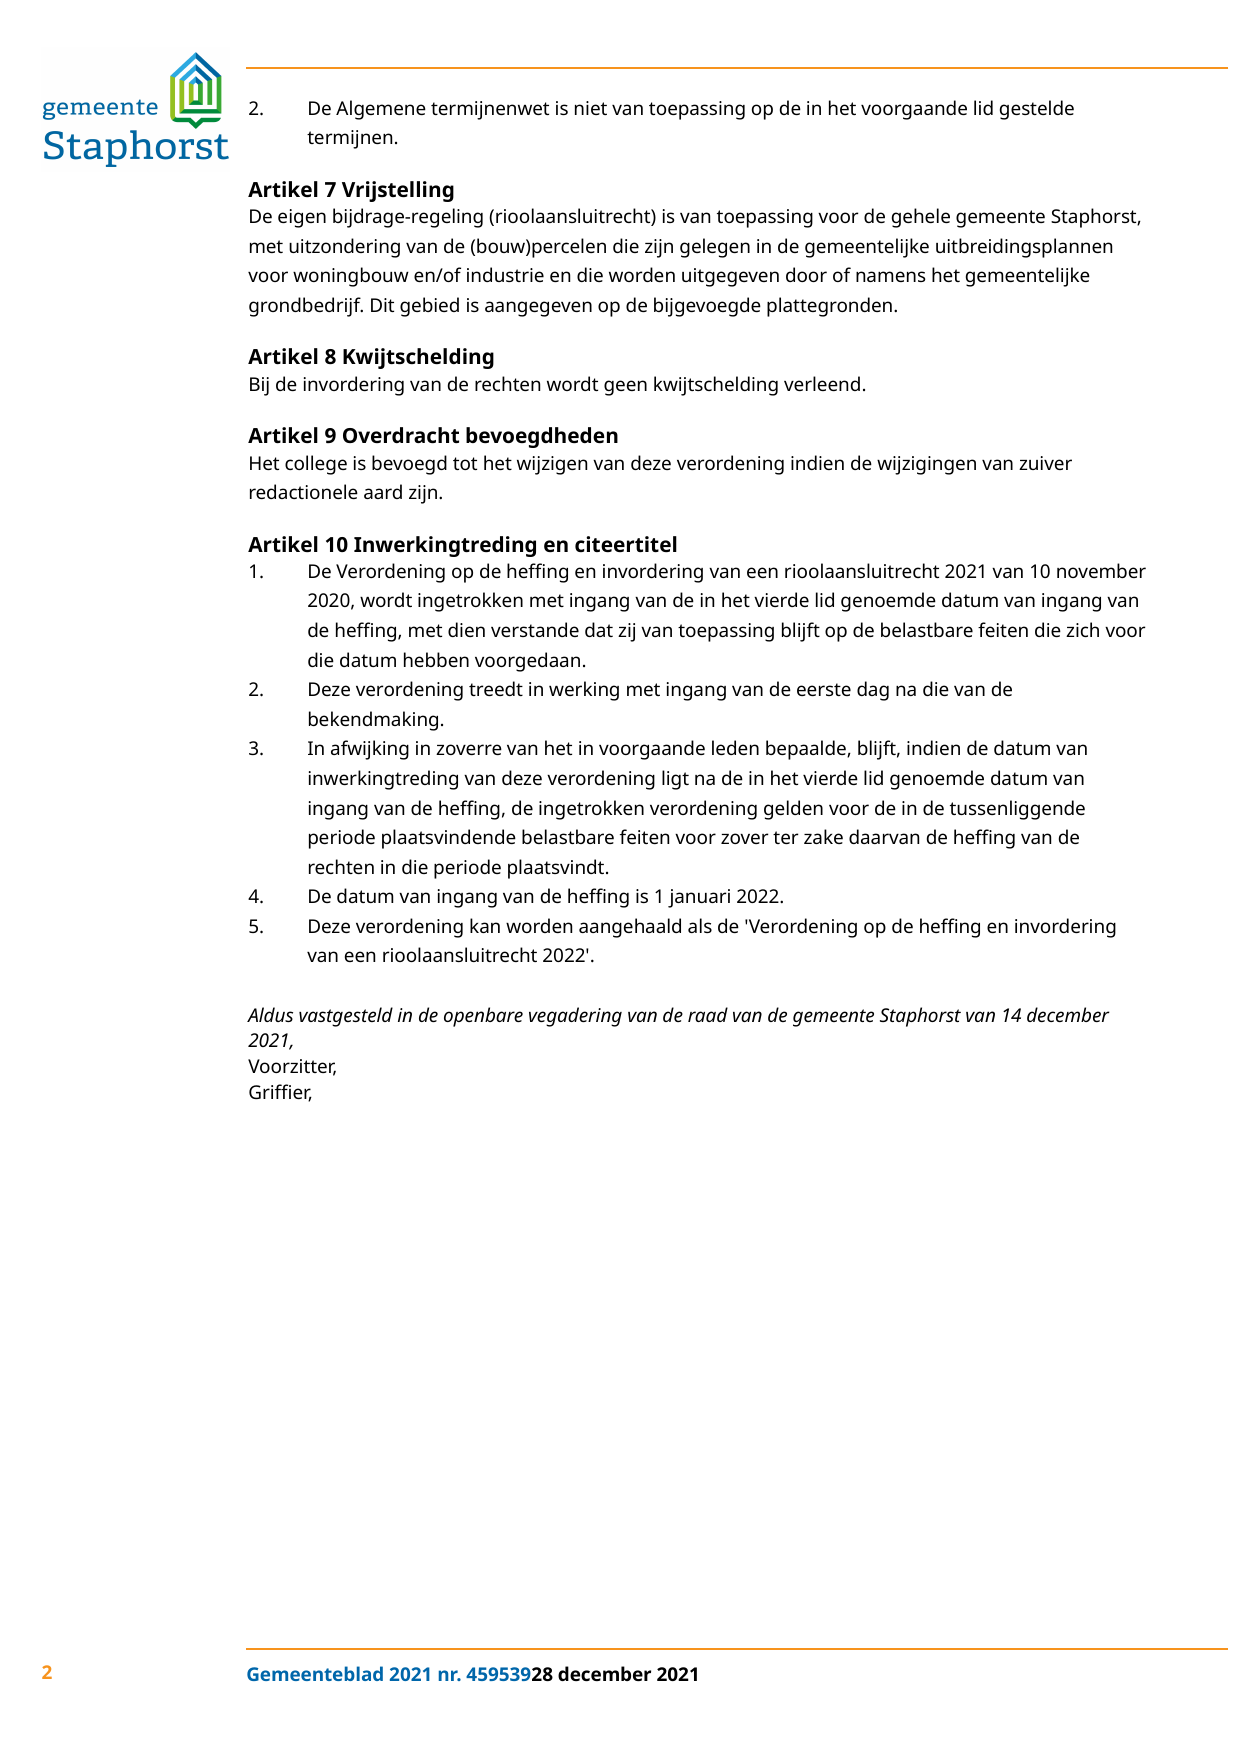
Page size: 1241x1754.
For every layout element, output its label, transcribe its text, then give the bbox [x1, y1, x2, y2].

text De eigen bijdrage-regeling (rioolaansluitrecht) is van toepassing voor de gehele gemeente Staphorst, met uitzondering van de (bouw)percelen die zijn gelegen in de gemeentelijke uitbreidingsplannen voor woningbouw en/of industrie en die worden uitgegeven door of namens het gemeentelijke grondbedrijf. Dit gebied is aangegeven op de bijgevoegde plattegronden. [248, 203, 1152, 318]
text Artikel 7 Vrijstelling [248, 175, 1152, 203]
picture [41, 47, 231, 172]
text Artikel 8 Kwijtschelding [248, 342, 1152, 371]
list De Algemene termijnenwet is niet van toepassing op de in het voorgaande lid gestelde termijnen. [248, 95, 1152, 150]
list In afwijking in zoverre van het in voorgaande leden bepaalde, blijft, indien de datum van inwerkingtreding van deze verordening ligt na de in het vierde lid genoemde datum van ingang van de heffing, de ingetrokken verordening gelden voor de in de tussenliggende periode plaatsvindende belastbare feiten voor zover ter zake daarvan de heffing van de rechten in die periode plaatsvindt. [248, 736, 1152, 880]
list Deze verordening kan worden aangehaald als de 'Verordening op de heffing en invordering van een rioolaansluitrecht 2022'. [248, 913, 1152, 968]
text Griffier, [248, 1079, 1152, 1105]
list De Verordening op de heffing en invordering van een rioolaansluitrecht 2021 van 10 november 2020, wordt ingetrokken met ingang van de in het vierde lid genoemde datum van ingang van de heffing, met dien verstande dat zij van toepassing blijft op de belastbare feiten die zich voor die datum hebben voorgedaan. [248, 558, 1152, 673]
text Voorzitter, [248, 1053, 1152, 1079]
text Het college is bevoegd tot het wijzigen van deze verordening indien de wijzigingen van zuiver redactionele aard zijn. [248, 450, 1152, 505]
text Artikel 10 Inwerkingtreding en citeertitel [248, 530, 1152, 558]
list Deze verordening treedt in werking met ingang van de eerste dag na die van de bekendmaking. [248, 676, 1152, 732]
text Aldus vastgesteld in de openbare vegadering van de raad van de gemeente Staphorst van 14 december 2021, [248, 1002, 1152, 1053]
list De datum van ingang van de heffing is 1 januari 2022. [248, 883, 1152, 909]
text Artikel 9 Overdracht bevoegdheden [248, 421, 1152, 450]
text Bij de invordering van de rechten wordt geen kwijtschelding verleend. [248, 371, 1152, 397]
